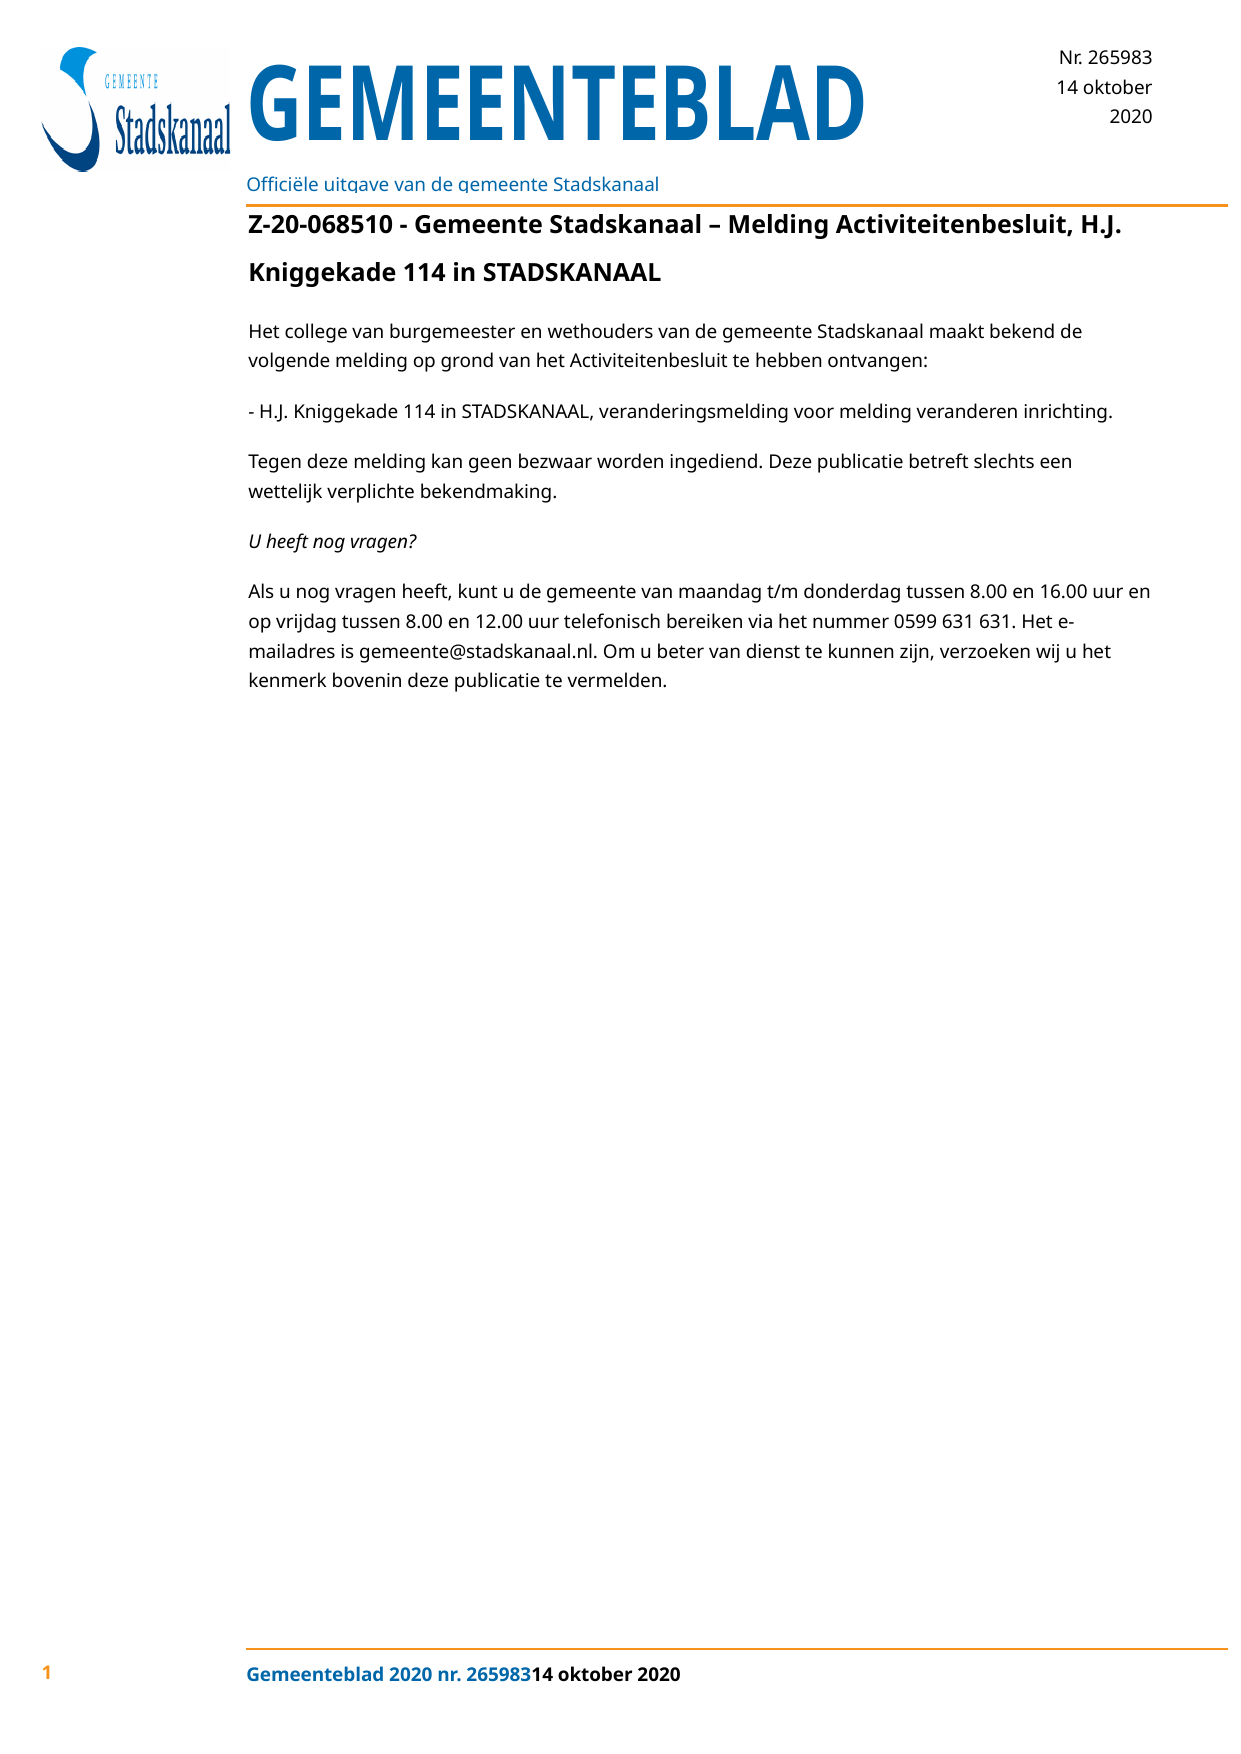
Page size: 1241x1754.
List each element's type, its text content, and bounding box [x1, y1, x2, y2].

text Het college van burgemeester en wethouders van de gemeente Stadskanaal maakt bekend de volgende melding op grond van het Activiteitenbesluit te hebben ontvangen: [248, 318, 1152, 373]
text Als u nog vragen heeft, kunt u de gemeente van maandag t/m donderdag tussen 8.00 en 16.00 uur en op vrijdag tussen 8.00 en 12.00 uur telefonisch bereiken via het nummer 0599 631 631. Het e-mailadres is gemeente@stadskanaal.nl. Om u beter van dienst te kunnen zijn, verzoeken wij u het kenmerk bovenin deze publicatie te vermelden. [248, 579, 1152, 693]
picture [41, 47, 231, 172]
text - H.J. Kniggekade 114 in STADSKANAAL, veranderingsmelding voor melding veranderen inrichting. [248, 398, 1152, 424]
text U heeft nog vragen? [248, 528, 1152, 554]
text Z-20-068510 - Gemeente Stadskanaal – Melding Activiteitenbesluit, H.J. Kniggekade 114 in STADSKANAAL [248, 207, 1152, 288]
text Tegen deze melding kan geen bezwaar worden ingediend. Deze publicatie betreft slechts een wettelijk verplichte bekendmaking. [248, 448, 1152, 504]
